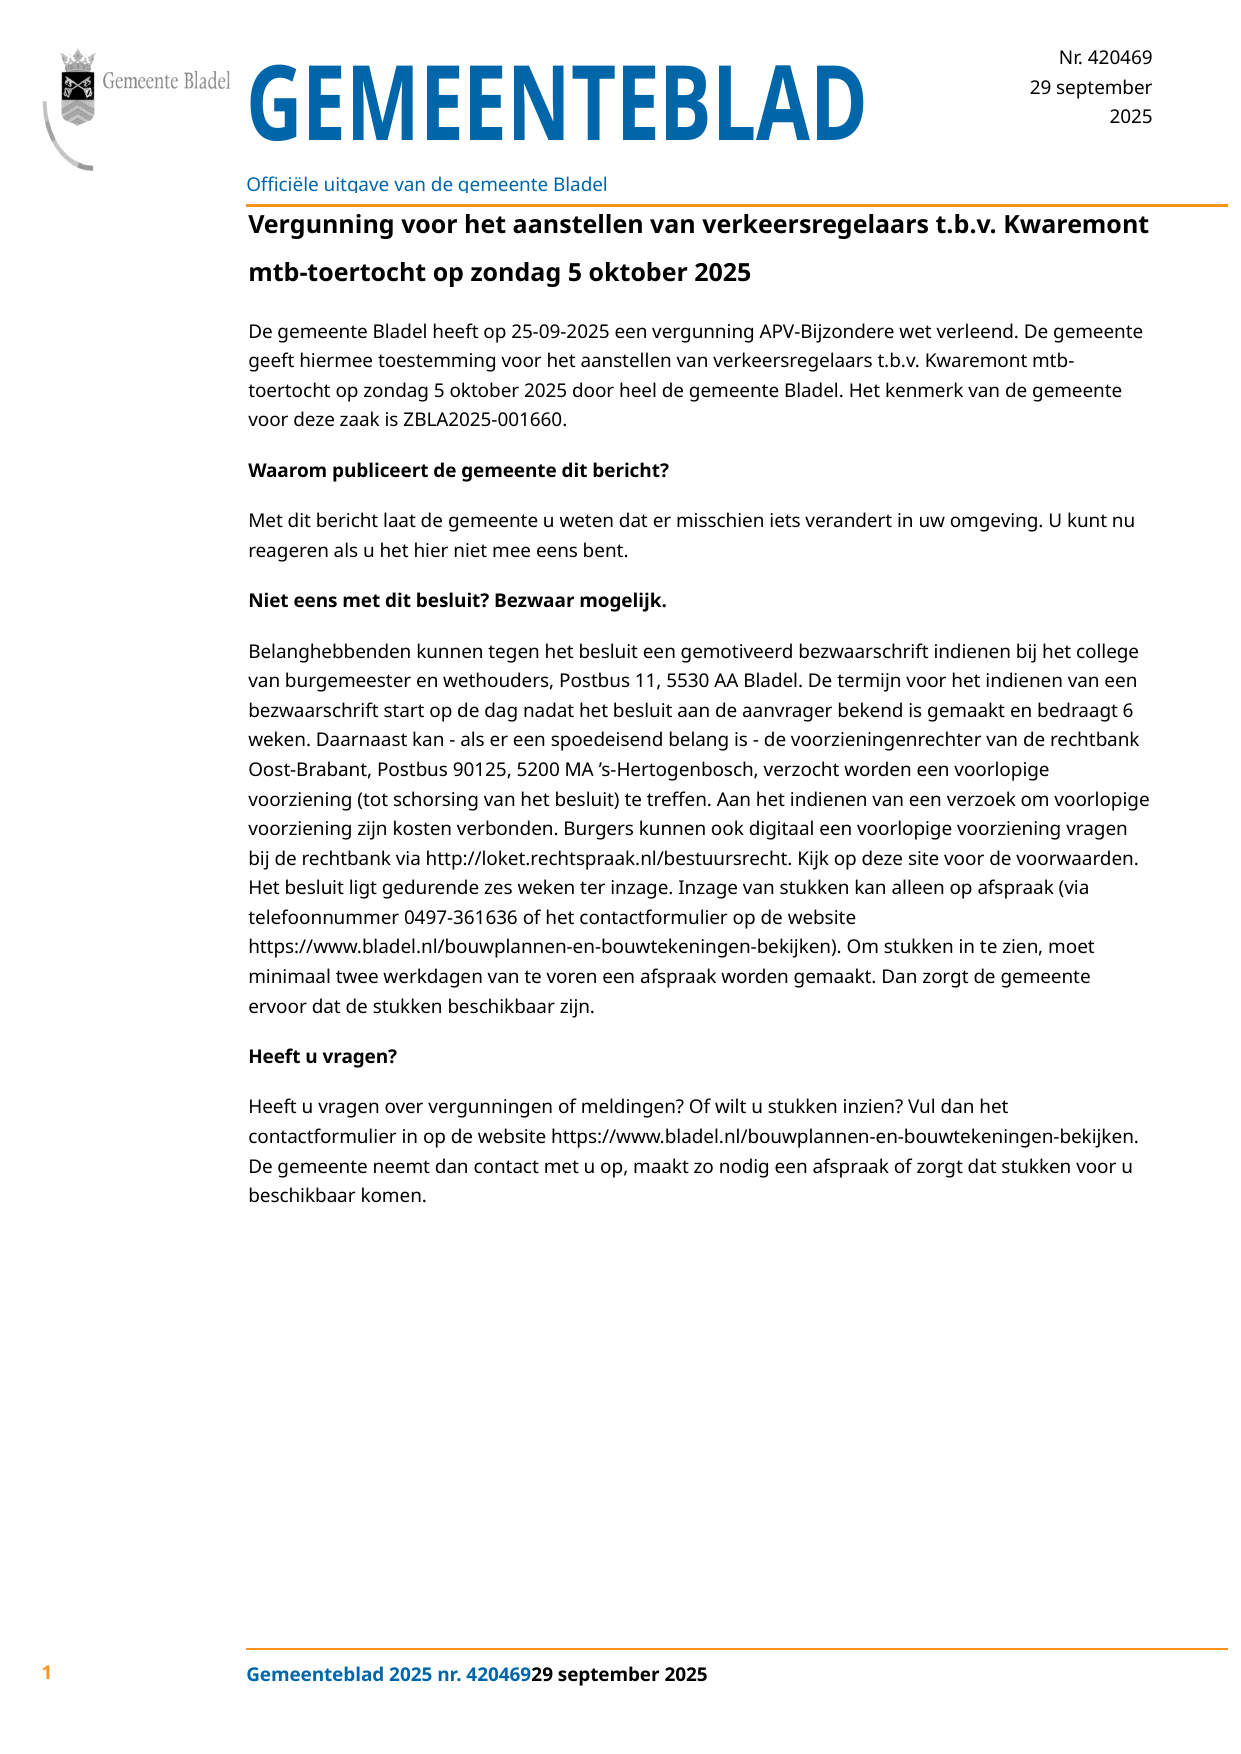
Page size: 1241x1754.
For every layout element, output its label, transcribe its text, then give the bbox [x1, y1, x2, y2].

text De gemeente Bladel heeft op 25-09-2025 een vergunning APV-Bijzondere wet verleend. De gemeente geeft hiermee toestemming voor het aanstellen van verkeersregelaars t.b.v. Kwaremont mtb-toertocht op zondag 5 oktober 2025 door heel de gemeente Bladel. Het kenmerk van de gemeente voor deze zaak is ZBLA2025-001660. [248, 318, 1152, 432]
text Heeft u vragen over vergunningen of meldingen? Of wilt u stukken inzien? Vul dan het contactformulier in op de website https://www.bladel.nl/bouwplannen-en-bouwtekeningen-bekijken. De gemeente neemt dan contact met u op, maakt zo nodig een afspraak of zorgt dat stukken voor u beschikbaar komen. [248, 1094, 1152, 1208]
text Vergunning voor het aanstellen van verkeersregelaars t.b.v. Kwaremont mtb-toertocht op zondag 5 oktober 2025 [248, 207, 1152, 288]
text Niet eens met dit besluit? Bezwaar mogelijk. [248, 587, 1152, 613]
text Heeft u vragen? [248, 1043, 1152, 1069]
text Waarom publiceert de gemeente dit bericht? [248, 457, 1152, 483]
text Belanghebbenden kunnen tegen het besluit een gemotiveerd bezwaarschrift indienen bij het college van burgemeester en wethouders, Postbus 11, 5530 AA Bladel. De termijn voor het indienen van een bezwaarschrift start op de dag nadat het besluit aan de aanvrager bekend is gemaakt en bedraagt 6 weken. Daarnaast kan - als er een spoedeisend belang is - de voorzieningenrechter van de rechtbank Oost-Brabant, Postbus 90125, 5200 MA ’s-Hertogenbosch, verzocht worden een voorlopige voorziening (tot schorsing van het besluit) te treffen. Aan het indienen van een verzoek om voorlopige voorziening zijn kosten verbonden. Burgers kunnen ook digitaal een voorlopige voorziening vragen bij de rechtbank via http://loket.rechtspraak.nl/bestuursrecht. Kijk op deze site voor de voorwaarden. Het besluit ligt gedurende zes weken ter inzage. Inzage van stukken kan alleen op afspraak (via telefoonnummer 0497-361636 of het contactformulier op de website https://www.bladel.nl/bouwplannen-en-bouwtekeningen-bekijken). Om stukken in te zien, moet minimaal twee werkdagen van te voren een afspraak worden gemaakt. Dan zorgt de gemeente ervoor dat de stukken beschikbaar zijn. [248, 638, 1152, 1019]
picture [41, 47, 231, 172]
text Met dit bericht laat de gemeente u weten dat er misschien iets verandert in uw omgeving. U kunt nu reageren als u het hier niet mee eens bent. [248, 507, 1152, 563]
